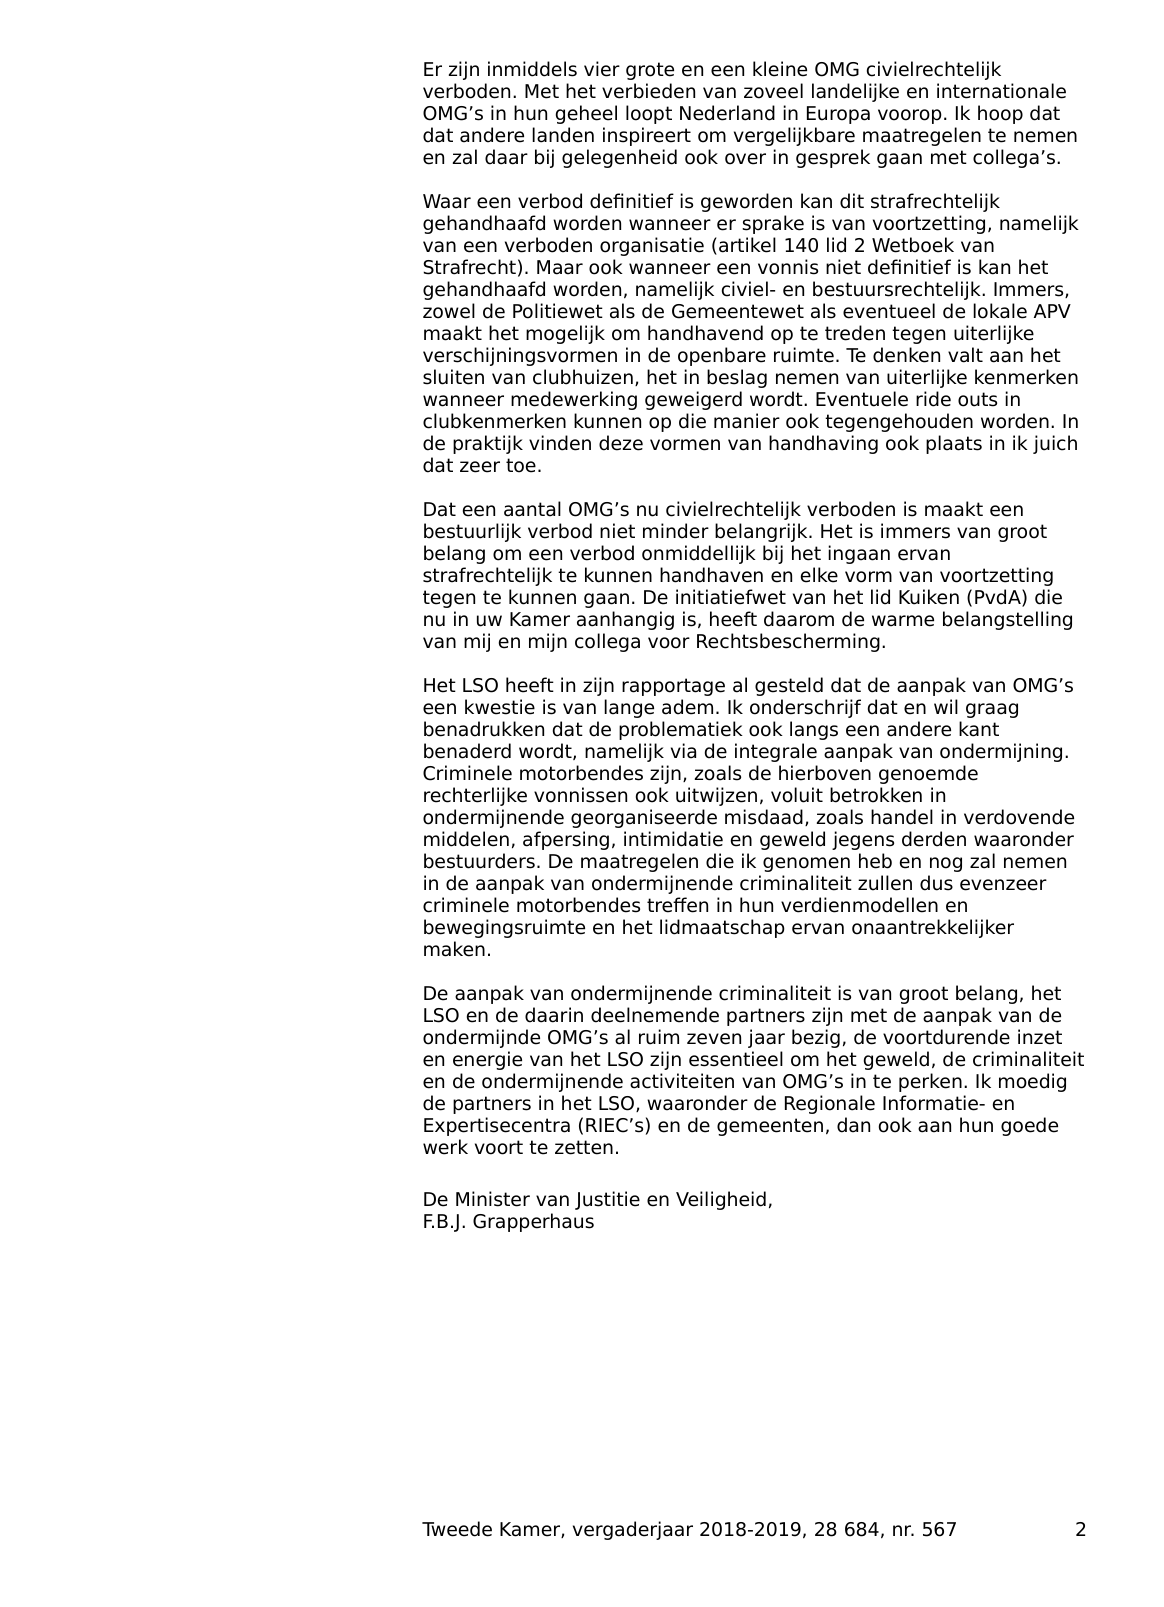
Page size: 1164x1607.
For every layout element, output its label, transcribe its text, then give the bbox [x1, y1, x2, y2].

text Er zijn inmiddels vier grote en een kleine OMG civielrechtelijk verboden. Met het verbieden van zoveel landelijke en internationale OMG’s in hun geheel loopt Nederland in Europa voorop. Ik hoop dat dat andere landen inspireert om vergelijkbare maatregelen te nemen en zal daar bij gelegenheid ook over in gesprek gaan met collega’s. [422, 59, 1087, 169]
text De aanpak van ondermijnende criminaliteit is van groot belang, het LSO en de daarin deelnemende partners zijn met de aanpak van de ondermijnde OMG’s al ruim zeven jaar bezig, de voortdurende inzet en energie van het LSO zijn essentieel om het geweld, de criminaliteit en de ondermijnende activiteiten van OMG’s in te perken. Ik moedig de partners in het LSO, waaronder de Regionale Informatie- en Expertisecentra (RIEC’s) en de gemeenten, dan ook aan hun goede werk voort te zetten. [422, 983, 1087, 1159]
text Waar een verbod definitief is geworden kan dit strafrechtelijk gehandhaafd worden wanneer er sprake is van voortzetting, namelijk van een verboden organisatie (artikel 140 lid 2 Wetboek van Strafrecht). Maar ook wanneer een vonnis niet definitief is kan het gehandhaafd worden, namelijk civiel- en bestuursrechtelijk. Immers, zowel de Politiewet als de Gemeentewet als eventueel de lokale APV maakt het mogelijk om handhavend op te treden tegen uiterlijke verschijningsvormen in de openbare ruimte. Te denken valt aan het sluiten van clubhuizen, het in beslag nemen van uiterlijke kenmerken wanneer medewerking geweigerd wordt. Eventuele ride outs in clubkenmerken kunnen op die manier ook tegengehouden worden. In de praktijk vinden deze vormen van handhaving ook plaats in ik juich dat zeer toe. [422, 191, 1087, 477]
text De Minister van Justitie en Veiligheid, F.B.J. Grapperhaus [422, 1189, 1087, 1233]
text Het LSO heeft in zijn rapportage al gesteld dat de aanpak van OMG’s een kwestie is van lange adem. Ik onderschrijf dat en wil graag benadrukken dat de problematiek ook langs een andere kant benaderd wordt, namelijk via de integrale aanpak van ondermijning. Criminele motorbendes zijn, zoals de hierboven genoemde rechterlijke vonnissen ook uitwijzen, voluit betrokken in ondermijnende georganiseerde misdaad, zoals handel in verdovende middelen, afpersing, intimidatie en geweld jegens derden waaronder bestuurders. De maatregelen die ik genomen heb en nog zal nemen in de aanpak van ondermijnende criminaliteit zullen dus evenzeer criminele motorbendes treffen in hun verdienmodellen en bewegingsruimte en het lidmaatschap ervan onaantrekkelijker maken. [422, 675, 1087, 961]
text Dat een aantal OMG’s nu civielrechtelijk verboden is maakt een bestuurlijk verbod niet minder belangrijk. Het is immers van groot belang om een verbod onmiddellijk bij het ingaan ervan strafrechtelijk te kunnen handhaven en elke vorm van voortzetting tegen te kunnen gaan. De initiatiefwet van het lid Kuiken (PvdA) die nu in uw Kamer aanhangig is, heeft daarom de warme belangstelling van mij en mijn collega voor Rechtsbescherming. [422, 499, 1087, 653]
